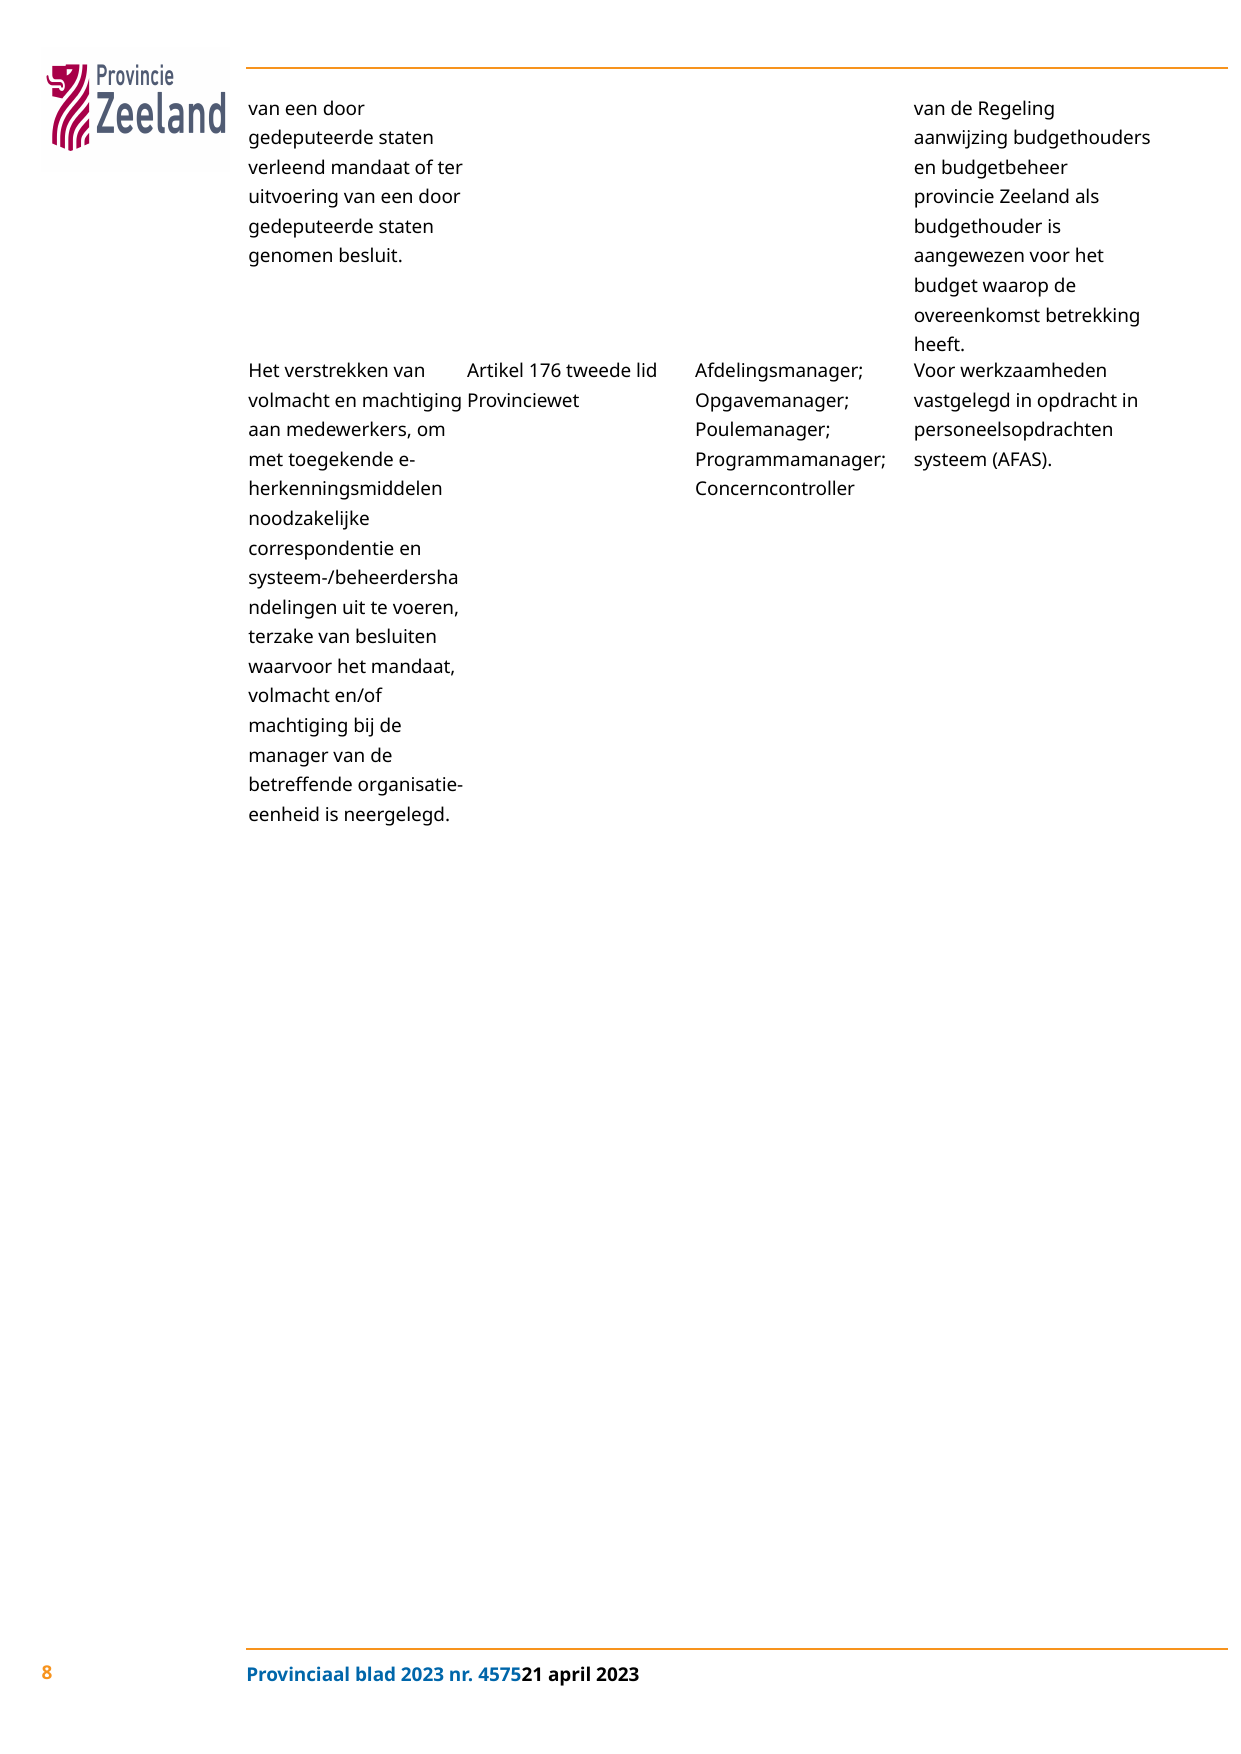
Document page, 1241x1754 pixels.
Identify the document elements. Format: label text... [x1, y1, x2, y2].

table_cell [467, 95, 695, 357]
table_cell [695, 95, 914, 357]
table_cell Het verstrekken van volmacht en machtiging aan medewerkers, om met toegekende e-herkenningsmiddelen noodzakelijke correspondentie en systeem-/beheerdershandelingen uit te voeren, terzake van besluiten waarvoor het mandaat, volmacht en/of machtiging bij de manager van de betreffende organisatie-eenheid is neergelegd. [248, 357, 467, 827]
table_cell van een door gedeputeerde staten verleend mandaat of ter uitvoering van een door gedeputeerde staten genomen besluit. [248, 95, 467, 357]
picture [41, 47, 231, 172]
table_cell van de Regeling aanwijzing budgethouders en budgetbeheer provincie Zeeland als budgethouder is aangewezen voor het budget waarop de overeenkomst betrekking heeft. [914, 95, 1152, 357]
table_cell Afdelingsmanager; Opgavemanager; Poulemanager; Programmamanager; Concerncontroller [695, 357, 914, 827]
table_cell Voor werkzaamheden vastgelegd in opdracht in personeelsopdrachten systeem (AFAS). [914, 357, 1152, 827]
table_cell Artikel 176 tweede lid Provinciewet [467, 357, 695, 827]
